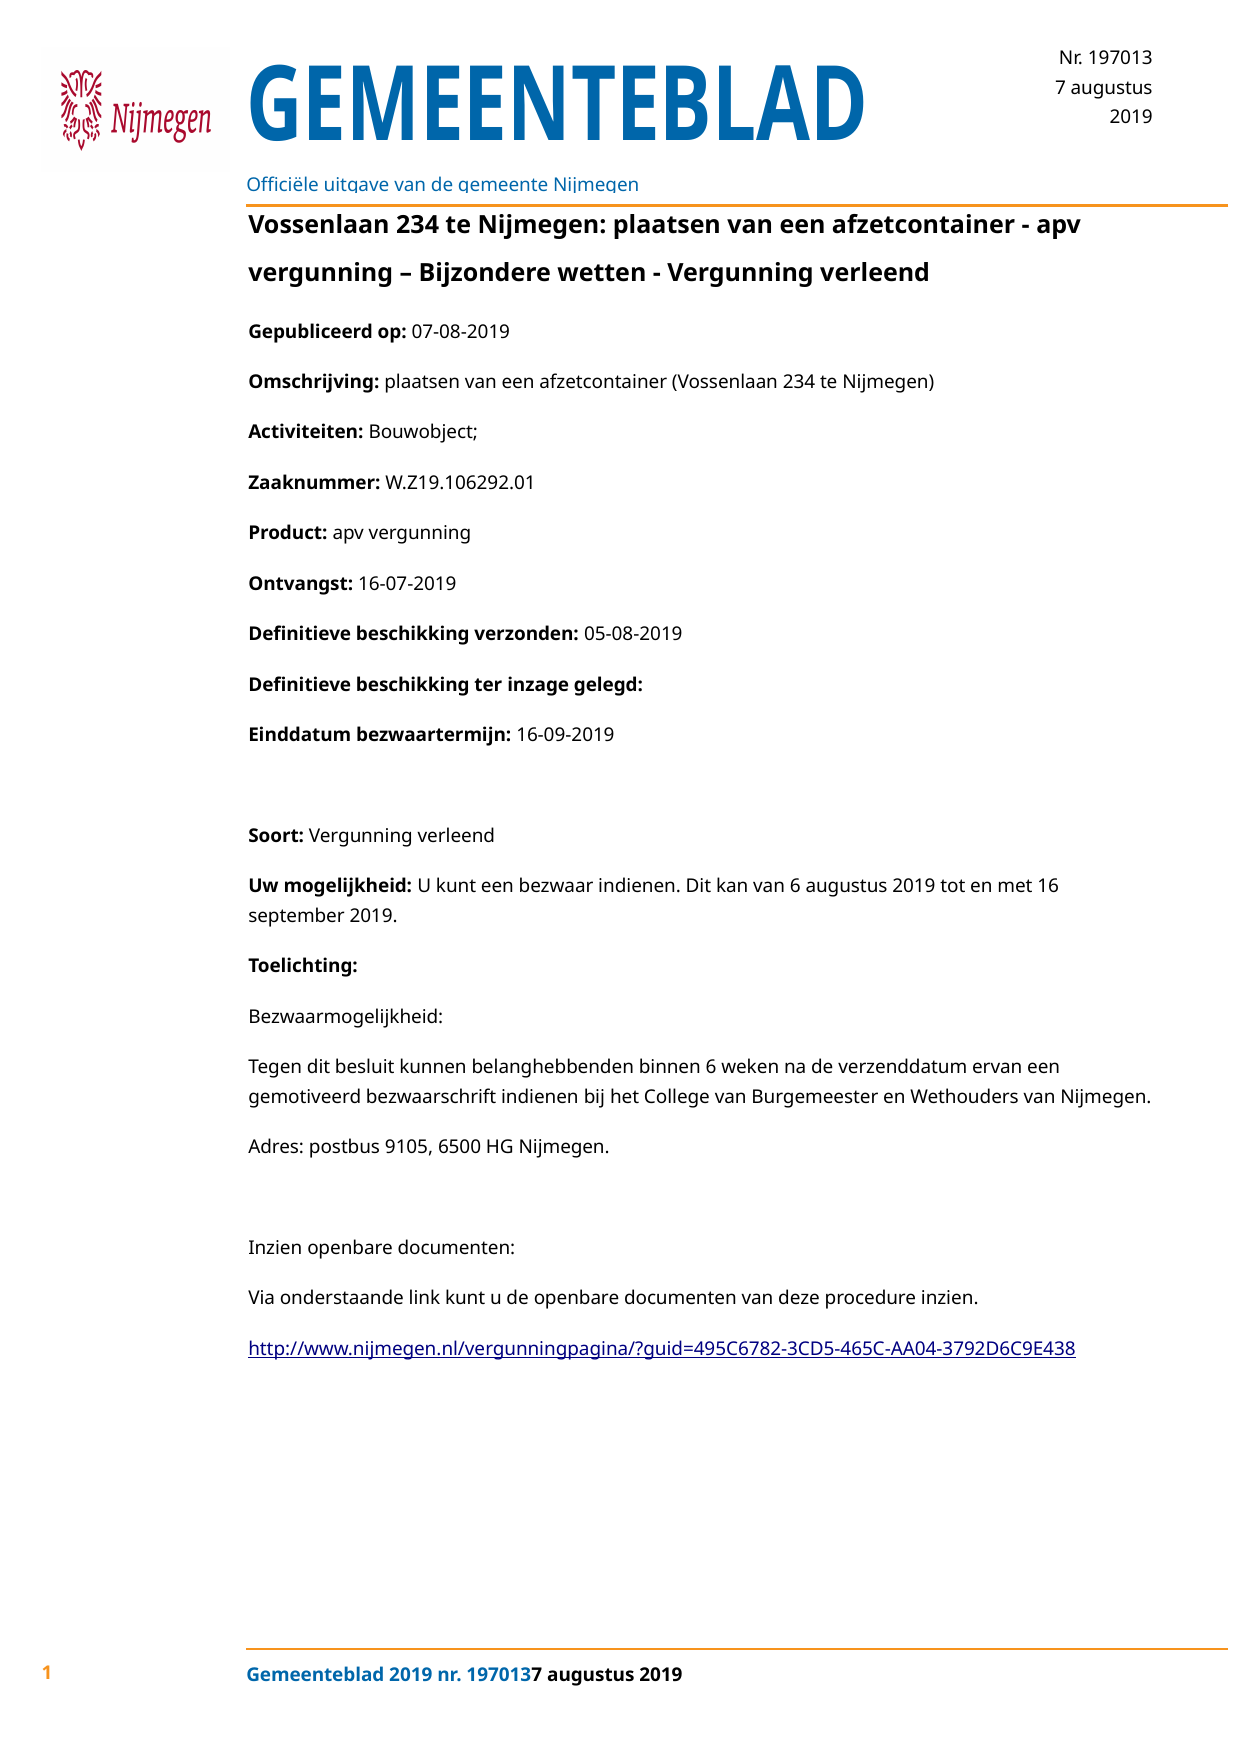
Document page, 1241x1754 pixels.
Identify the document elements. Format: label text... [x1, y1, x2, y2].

text Product: apv vergunning [248, 519, 1152, 545]
text Definitieve beschikking verzonden: 05-08-2019 [248, 620, 1152, 646]
text Ontvangst: 16-07-2019 [248, 570, 1152, 596]
text Activiteiten: Bouwobject; [248, 419, 1152, 444]
text Vossenlaan 234 te Nijmegen: plaatsen van een afzetcontainer - apv vergunning – Bijzondere wetten - Vergunning verleend [248, 207, 1152, 288]
text http://www.nijmegen.nl/vergunningpagina/?guid=495C6782-3CD5-465C-AA04-3792D6C9E438 [248, 1335, 1152, 1361]
text Toelichting: [248, 952, 1152, 978]
text Bezwaarmogelijkheid: [248, 1003, 1152, 1029]
text Soort: Vergunning verleend [248, 822, 1152, 848]
text Gepubliceerd op: 07-08-2019 [248, 318, 1152, 344]
text Definitieve beschikking ter inzage gelegd: [248, 671, 1152, 697]
text Via onderstaande link kunt u de openbare documenten van deze procedure inzien. [248, 1284, 1152, 1310]
text Einddatum bezwaartermijn: 16-09-2019 [248, 721, 1152, 747]
text Uw mogelijkheid: U kunt een bezwaar indienen. Dit kan van 6 augustus 2019 tot en met 16 september 2019. [248, 872, 1152, 928]
picture [41, 47, 231, 172]
text Tegen dit besluit kunnen belanghebbenden binnen 6 weken na de verzenddatum ervan een gemotiveerd bezwaarschrift indienen bij het College van Burgemeester en Wethouders van Nijmegen. [248, 1053, 1152, 1109]
text Zaaknummer: W.Z19.106292.01 [248, 469, 1152, 495]
text Adres: postbus 9105, 6500 HG Nijmegen. [248, 1133, 1152, 1159]
text Omschrijving: plaatsen van een afzetcontainer (Vossenlaan 234 te Nijmegen) [248, 368, 1152, 394]
text Inzien openbare documenten: [248, 1234, 1152, 1260]
